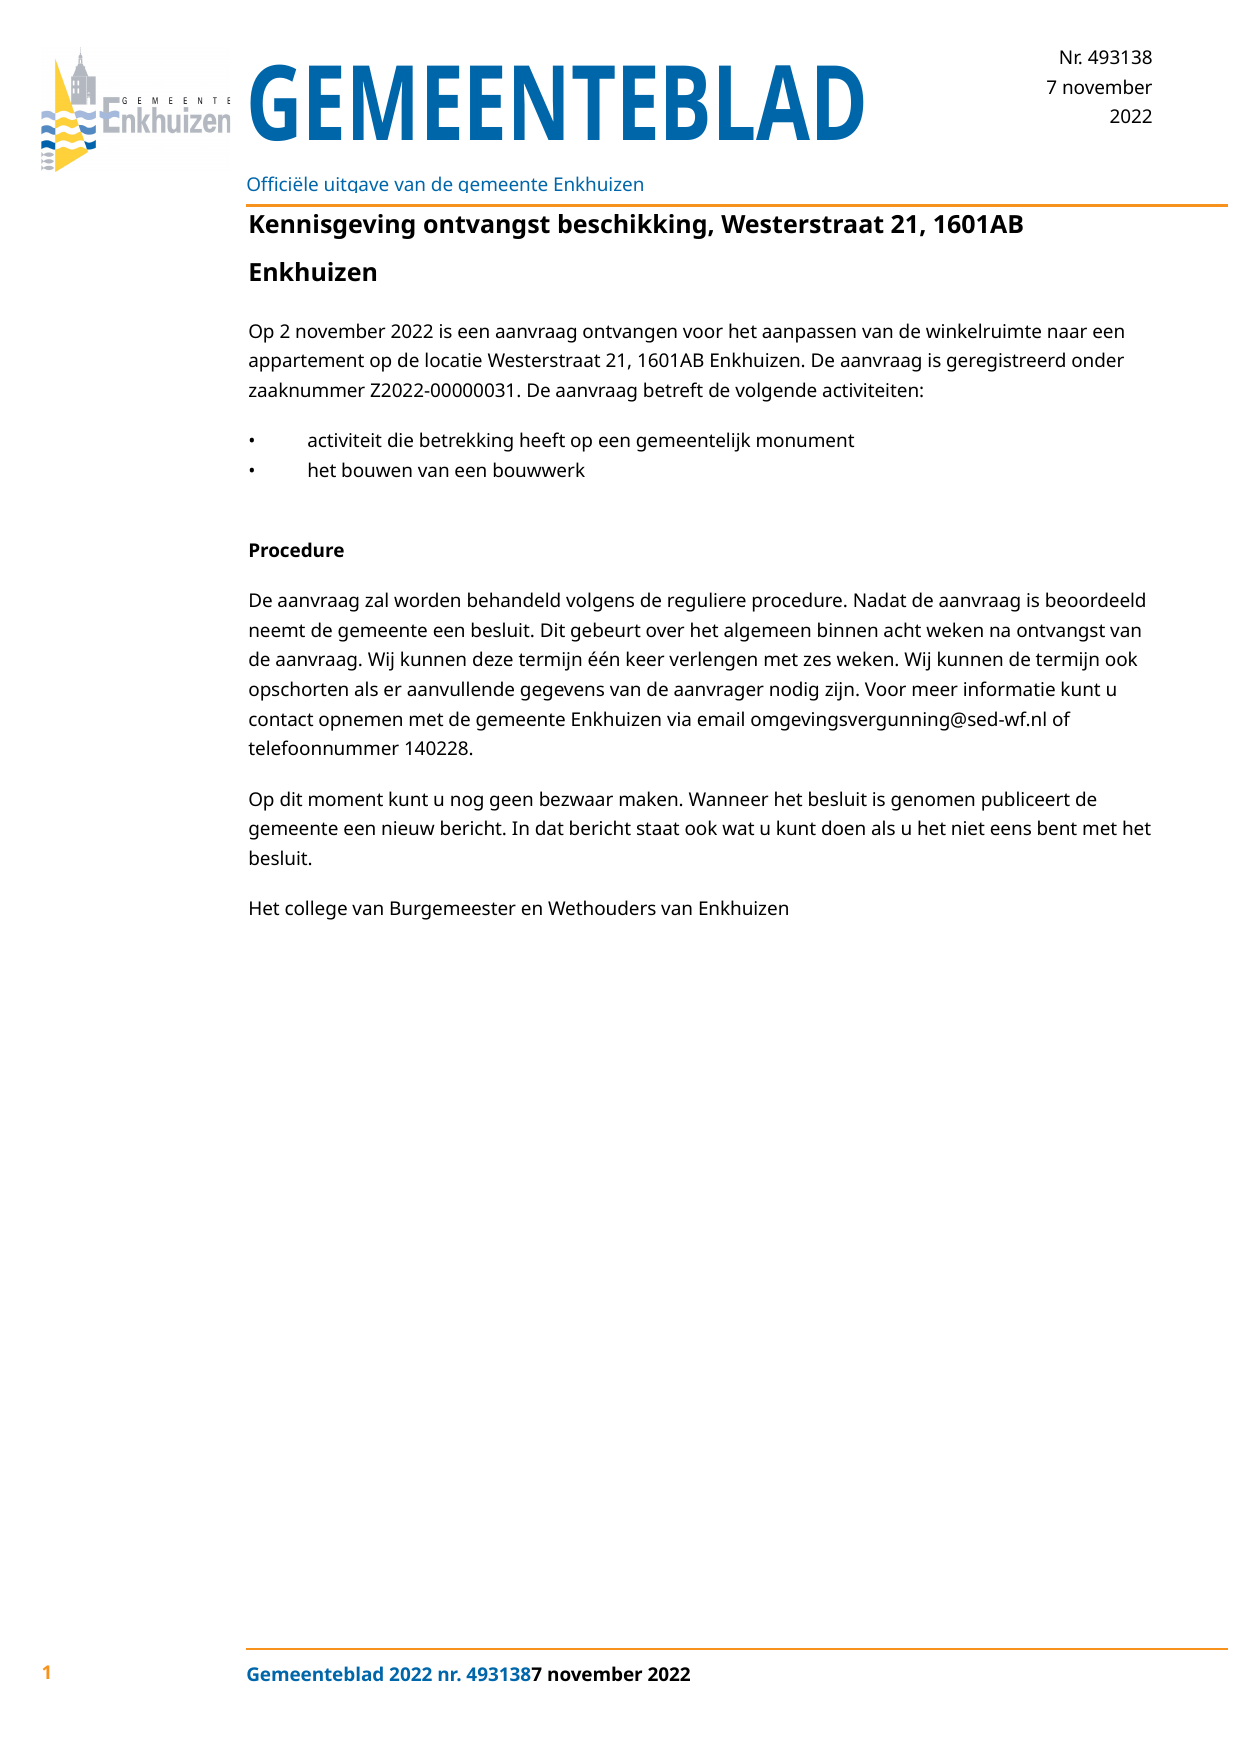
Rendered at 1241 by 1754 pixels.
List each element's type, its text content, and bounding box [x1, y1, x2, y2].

list het bouwen van een bouwwerk [248, 457, 1152, 483]
text Kennisgeving ontvangst beschikking, Westerstraat 21, 1601AB Enkhuizen [248, 207, 1152, 288]
text Op 2 november 2022 is een aanvraag ontvangen voor het aanpassen van de winkelruimte naar een appartement op de locatie Westerstraat 21, 1601AB Enkhuizen. De aanvraag is geregistreerd onder zaaknummer Z2022-00000031. De aanvraag betreft de volgende activiteiten: [248, 318, 1152, 403]
text De aanvraag zal worden behandeld volgens de reguliere procedure. Nadat de aanvraag is beoordeeld neemt de gemeente een besluit. Dit gebeurt over het algemeen binnen acht weken na ontvangst van de aanvraag. Wij kunnen deze termijn één keer verlengen met zes weken. Wij kunnen de termijn ook opschorten als er aanvullende gegevens van de aanvrager nodig zijn. Voor meer informatie kunt u contact opnemen met de gemeente Enkhuizen via email omgevingsvergunning@sed-wf.nl of telefoonnummer 140228. [248, 587, 1152, 761]
picture [41, 47, 231, 172]
text Procedure [248, 537, 1152, 563]
list activiteit die betrekking heeft op een gemeentelijk monument [248, 427, 1152, 453]
text Op dit moment kunt u nog geen bezwaar maken. Wanneer het besluit is genomen publiceert de gemeente een nieuw bericht. In dat bericht staat ook wat u kunt doen als u het niet eens bent met het besluit. [248, 786, 1152, 871]
text Het college van Burgemeester en Wethouders van Enkhuizen [248, 895, 1152, 921]
